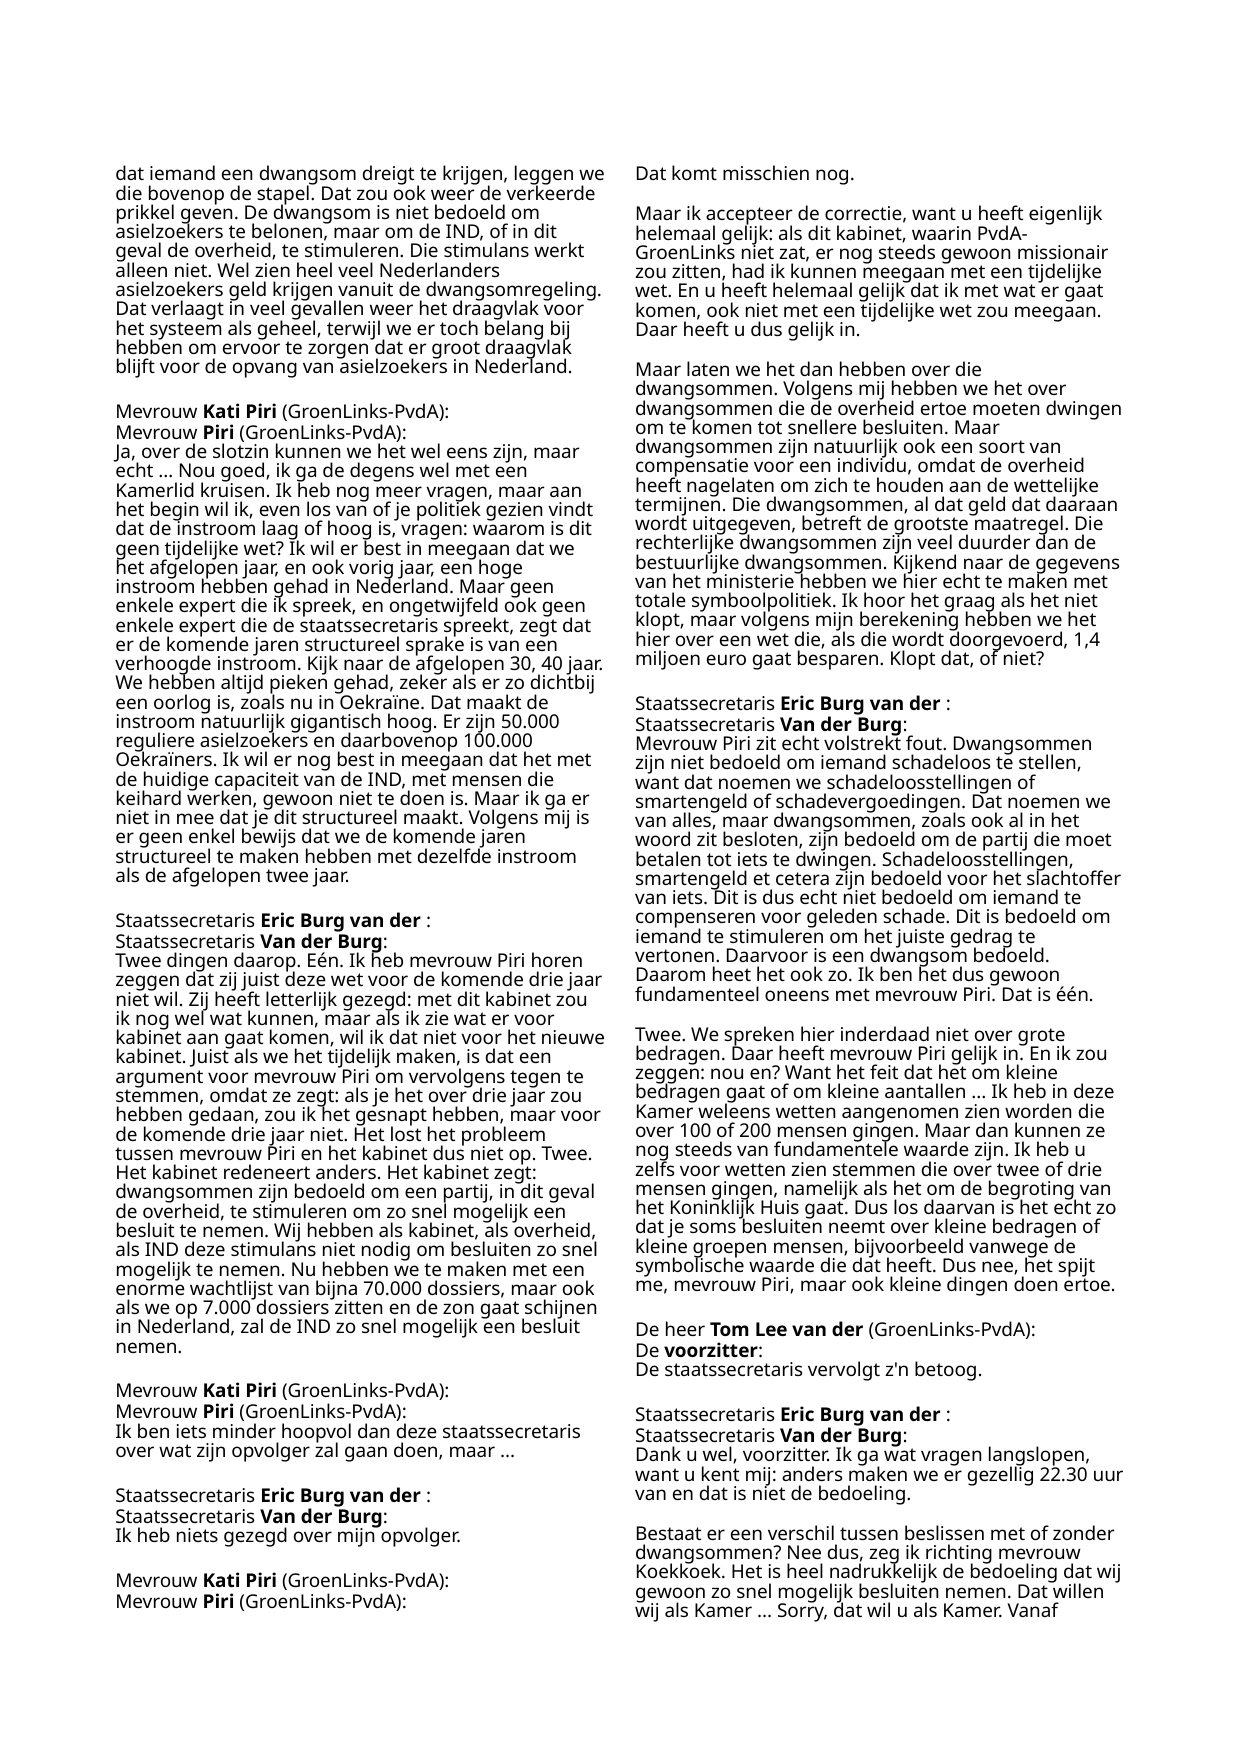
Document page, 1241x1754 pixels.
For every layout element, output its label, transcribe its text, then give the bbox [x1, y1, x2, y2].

text Twee. We spreken hier inderdaad niet over grote bedragen. Daar heeft mevrouw Piri gelijk in. En ik zou zeggen: nou en? Want het feit dat het om kleine bedragen gaat of om kleine aantallen ... Ik heb in deze Kamer weleens wetten aangenomen zien worden die over 100 of 200 mensen gingen. Maar dan kunnen ze nog steeds van fundamentele waarde zijn. Ik heb u zelfs voor wetten zien stemmen die over twee of drie mensen gingen, namelijk als het om de begroting van het Koninklijk Huis gaat. Dus los daarvan is het echt zo dat je soms besluiten neemt over kleine bedragen of kleine groepen mensen, bijvoorbeeld vanwege de symbolische waarde die dat heeft. Dus nee, het spijt me, mevrouw Piri, maar ook kleine dingen doen ertoe. [635, 1026, 1125, 1295]
text Ik heb niets gezegd over mijn opvolger. [115, 1527, 605, 1546]
text Dank u wel, voorzitter. Ik ga wat vragen langslopen, want u kent mij: anders maken we er gezellig 22.30 uur van en dat is niet de bedoeling. [635, 1446, 1125, 1504]
text De heer Tom Lee van der (GroenLinks-PvdA): [635, 1316, 1125, 1342]
text dat iemand een dwangsom dreigt te krijgen, leggen we die bovenop de stapel. Dat zou ook weer de verkeerde prikkel geven. De dwangsom is niet bedoeld om asielzoekers te belonen, maar om de IND, of in dit geval de overheid, te stimuleren. Die stimulans werkt alleen niet. Wel zien heel veel Nederlanders asielzoekers geld krijgen vanuit de dwangsomregeling. Dat verlaagt in veel gevallen weer het draagvlak voor het systeem als geheel, terwijl we er toch belang bij hebben om ervoor te zorgen dat er groot draagvlak blijft voor de opvang van asielzoekers in Nederland. [115, 165, 605, 377]
text Maar laten we het dan hebben over die dwangsommen. Volgens mij hebben we het over dwangsommen die de overheid ertoe moeten dwingen om te komen tot snellere besluiten. Maar dwangsommen zijn natuurlijk ook een soort van compensatie voor een individu, omdat de overheid heeft nagelaten om zich te houden aan de wettelijke termijnen. Die dwangsommen, al dat geld dat daaraan wordt uitgegeven, betreft de grootste maatregel. Die rechterlijke dwangsommen zijn veel duurder dan de bestuurlijke dwangsommen. Kijkend naar de gegevens van het ministerie hebben we hier echt te maken met totale symboolpolitiek. Ik hoor het graag als het niet klopt, maar volgens mijn berekening hebben we het hier over een wet die, als die wordt doorgevoerd, 1,4 miljoen euro gaat besparen. Klopt dat, of niet? [635, 361, 1125, 669]
text Bestaat er een verschil tussen beslissen met of zonder dwangsommen? Nee dus, zeg ik richting mevrouw Koekkoek. Het is heel nadrukkelijk de bedoeling dat wij gewoon zo snel mogelijk besluiten nemen. Dat willen wij als Kamer ... Sorry, dat wil u als Kamer. Vanaf [635, 1525, 1125, 1621]
text Staatssecretaris Eric Burg van der : [115, 907, 605, 933]
text Twee dingen daarop. Eén. Ik heb mevrouw Piri horen zeggen dat zij juist deze wet voor de komende drie jaar niet wil. Zij heeft letterlijk gezegd: met dit kabinet zou ik nog wel wat kunnen, maar als ik zie wat er voor kabinet aan gaat komen, wil ik dat niet voor het nieuwe kabinet. Juist als we het tijdelijk maken, is dat een argument voor mevrouw Piri om vervolgens tegen te stemmen, omdat ze zegt: als je het over drie jaar zou hebben gedaan, zou ik het gesnapt hebben, maar voor de komende drie jaar niet. Het lost het probleem tussen mevrouw Piri en het kabinet dus niet op. Twee. Het kabinet redeneert anders. Het kabinet zegt: dwangsommen zijn bedoeld om een partij, in dit geval de overheid, te stimuleren om zo snel mogelijk een besluit te nemen. Wij hebben als kabinet, als overheid, als IND deze stimulans niet nodig om besluiten zo snel mogelijk te nemen. Nu hebben we te maken met een enorme wachtlijst van bijna 70.000 dossiers, maar ook als we op 7.000 dossiers zitten en de zon gaat schijnen in Nederland, zal de IND zo snel mogelijk een besluit nemen. [115, 952, 605, 1357]
text Staatssecretaris Eric Burg van der : [635, 1401, 1125, 1427]
text De voorzitter: [635, 1342, 1125, 1361]
text Maar ik accepteer de correctie, want u heeft eigenlijk helemaal gelijk: als dit kabinet, waarin PvdA-GroenLinks niet zat, er nog steeds gewoon missionair zou zitten, had ik kunnen meegaan met een tijdelijke wet. En u heeft helemaal gelijk dat ik met wat er gaat komen, ook niet met een tijdelijke wet zou meegaan. Daar heeft u dus gelijk in. [635, 205, 1125, 340]
text Staatssecretaris Van der Burg: [635, 1427, 1125, 1446]
text Mevrouw Piri zit echt volstrekt fout. Dwangsommen zijn niet bedoeld om iemand schadeloos te stellen, want dat noemen we schadeloosstellingen of smartengeld of schadevergoedingen. Dat noemen we van alles, maar dwangsommen, zoals ook al in het woord zit besloten, zijn bedoeld om de partij die moet betalen tot iets te dwingen. Schadeloosstellingen, smartengeld et cetera zijn bedoeld voor het slachtoffer van iets. Dit is dus echt niet bedoeld om iemand te compenseren voor geleden schade. Dit is bedoeld om iemand te stimuleren om het juiste gedrag te vertonen. Daarvoor is een dwangsom bedoeld. Daarom heet het ook zo. Ik ben het dus gewoon fundamenteel oneens met mevrouw Piri. Dat is één. [635, 735, 1125, 1005]
text Staatssecretaris Van der Burg: [115, 933, 605, 952]
text Ja, over de slotzin kunnen we het wel eens zijn, maar echt … Nou goed, ik ga de degens wel met een Kamerlid kruisen. Ik heb nog meer vragen, maar aan het begin wil ik, even los van of je politiek gezien vindt dat de instroom laag of hoog is, vragen: waarom is dit geen tijdelijke wet? Ik wil er best in meegaan dat we het afgelopen jaar, en ook vorig jaar, een hoge instroom hebben gehad in Nederland. Maar geen enkele expert die ik spreek, en ongetwijfeld ook geen enkele expert die de staatssecretaris spreekt, zegt dat er de komende jaren structureel sprake is van een verhoogde instroom. Kijk naar de afgelopen 30, 40 jaar. We hebben altijd pieken gehad, zeker als er zo dichtbij een oorlog is, zoals nu in Oekraïne. Dat maakt de instroom natuurlijk gigantisch hoog. Er zijn 50.000 reguliere asielzoekers en daarbovenop 100.000 Oekraïners. Ik wil er nog best in meegaan dat het met de huidige capaciteit van de IND, met mensen die keihard werken, gewoon niet te doen is. Maar ik ga er niet in mee dat je dit structureel maakt. Volgens mij is er geen enkel bewijs dat we de komende jaren structureel te maken hebben met dezelfde instroom als de afgelopen twee jaar. [115, 443, 605, 886]
text Mevrouw Piri (GroenLinks-PvdA): [115, 1593, 605, 1612]
text Mevrouw Kati Piri (GroenLinks-PvdA): [115, 398, 605, 424]
text Staatssecretaris Eric Burg van der : [635, 690, 1125, 716]
text Mevrouw Kati Piri (GroenLinks-PvdA): [115, 1567, 605, 1593]
text Staatssecretaris Eric Burg van der : [115, 1482, 605, 1508]
text Mevrouw Kati Piri (GroenLinks-PvdA): [115, 1378, 605, 1403]
text Mevrouw Piri (GroenLinks-PvdA): [115, 1403, 605, 1423]
text Staatssecretaris Van der Burg: [115, 1508, 605, 1527]
text Staatssecretaris Van der Burg: [635, 716, 1125, 735]
text Ik ben iets minder hoopvol dan deze staatssecretaris over wat zijn opvolger zal gaan doen, maar ... [115, 1423, 605, 1461]
text De staatssecretaris vervolgt z'n betoog. [635, 1361, 1125, 1381]
text Dat komt misschien nog. [635, 165, 1125, 184]
text Mevrouw Piri (GroenLinks-PvdA): [115, 424, 605, 443]
